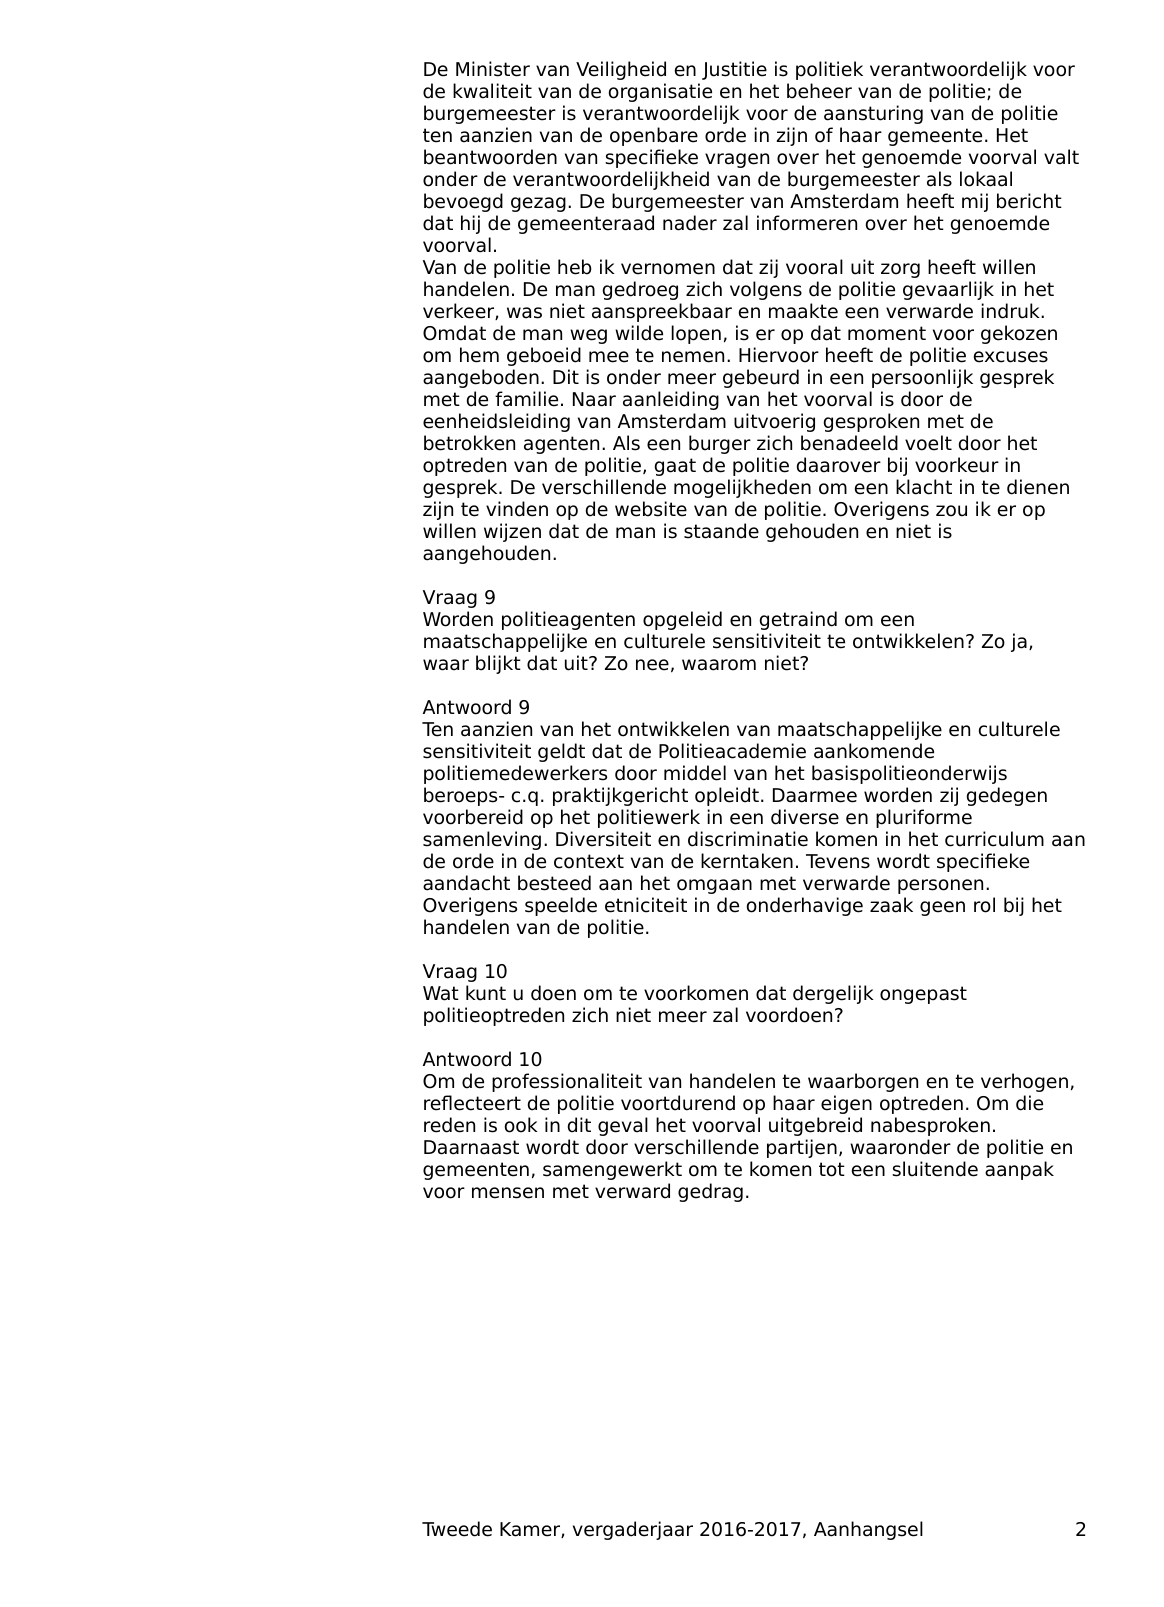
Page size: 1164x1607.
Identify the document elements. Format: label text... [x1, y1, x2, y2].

text Worden politieagenten opgeleid en getraind om een maatschappelijke en culturele sensitiviteit te ontwikkelen? Zo ja, waar blijkt dat uit? Zo nee, waarom niet? [422, 609, 1087, 675]
text De Minister van Veiligheid en Justitie is politiek verantwoordelijk voor de kwaliteit van de organisatie en het beheer van de politie; de burgemeester is verantwoordelijk voor de aansturing van de politie ten aanzien van de openbare orde in zijn of haar gemeente. Het beantwoorden van specifieke vragen over het genoemde voorval valt onder de verantwoordelijkheid van de burgemeester als lokaal bevoegd gezag. De burgemeester van Amsterdam heeft mij bericht dat hij de gemeenteraad nader zal informeren over het genoemde voorval. [422, 59, 1087, 257]
text Antwoord 9 [422, 697, 1087, 719]
text Van de politie heb ik vernomen dat zij vooral uit zorg heeft willen handelen. De man gedroeg zich volgens de politie gevaarlijk in het verkeer, was niet aanspreekbaar en maakte een verwarde indruk. Omdat de man weg wilde lopen, is er op dat moment voor gekozen om hem geboeid mee te nemen. Hiervoor heeft de politie excuses aangeboden. Dit is onder meer gebeurd in een persoonlijk gesprek met de familie. Naar aanleiding van het voorval is door de eenheidsleiding van Amsterdam uitvoerig gesproken met de betrokken agenten. Als een burger zich benadeeld voelt door het optreden van de politie, gaat de politie daarover bij voorkeur in gesprek. De verschillende mogelijkheden om een klacht in te dienen zijn te vinden op de website van de politie. Overigens zou ik er op willen wijzen dat de man is staande gehouden en niet is aangehouden. [422, 257, 1087, 564]
text Vraag 10 [422, 961, 1087, 983]
text Vraag 9 [422, 587, 1087, 609]
text Antwoord 10 [422, 1049, 1087, 1071]
text Ten aanzien van het ontwikkelen van maatschappelijke en culturele sensitiviteit geldt dat de Politieacademie aankomende politiemedewerkers door middel van het basispolitieonderwijs beroeps- c.q. praktijkgericht opleidt. Daarmee worden zij gedegen voorbereid op het politiewerk in een diverse en pluriforme samenleving. Diversiteit en discriminatie komen in het curriculum aan de orde in de context van de kerntaken. Tevens wordt specifieke aandacht besteed aan het omgaan met verwarde personen. Overigens speelde etniciteit in de onderhavige zaak geen rol bij het handelen van de politie. [422, 719, 1087, 939]
text Om de professionaliteit van handelen te waarborgen en te verhogen, reflecteert de politie voortdurend op haar eigen optreden. Om die reden is ook in dit geval het voorval uitgebreid nabesproken. Daarnaast wordt door verschillende partijen, waaronder de politie en gemeenten, samengewerkt om te komen tot een sluitende aanpak voor mensen met verward gedrag. [422, 1071, 1087, 1203]
text Wat kunt u doen om te voorkomen dat dergelijk ongepast politieoptreden zich niet meer zal voordoen? [422, 983, 1087, 1027]
